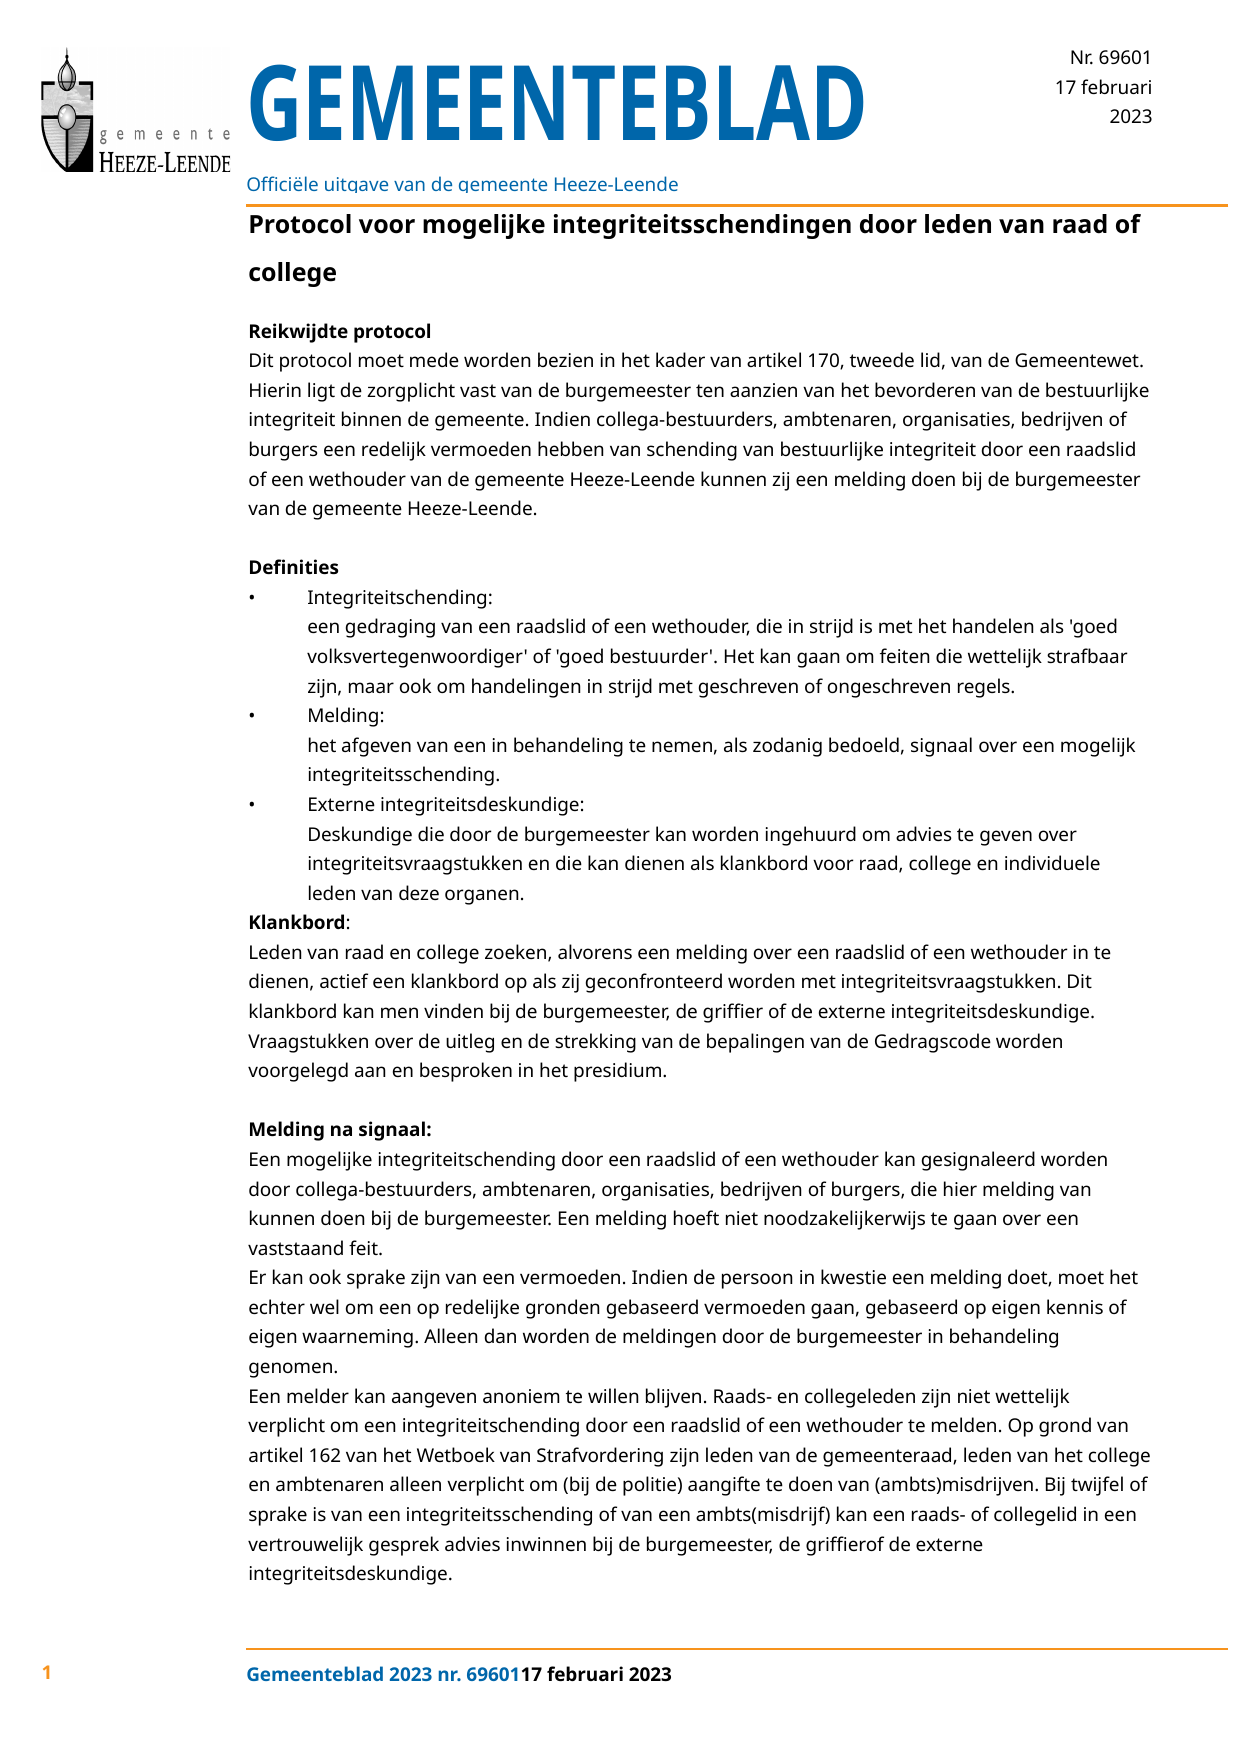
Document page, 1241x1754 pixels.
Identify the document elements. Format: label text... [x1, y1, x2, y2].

text Definities [248, 554, 1152, 580]
text Dit protocol moet mede worden bezien in het kader van artikel 170, tweede lid, van de Gemeentewet. Hierin ligt de zorgplicht vast van de burgemeester ten aanzien van het bevorderen van de bestuurlijke integriteit binnen de gemeente. Indien collega-bestuurders, ambtenaren, organisaties, bedrijven of burgers een redelijk vermoeden hebben van schending van bestuurlijke integriteit door een raadslid of een wethouder van de gemeente Heeze-Leende kunnen zij een melding doen bij de burgemeester van de gemeente Heeze-Leende. [248, 347, 1152, 521]
text Klankbord: [248, 909, 1152, 935]
text Melding na signaal: [248, 1117, 1152, 1142]
text Een mogelijke integriteitschending door een raadslid of een wethouder kan gesignaleerd worden door collega-bestuurders, ambtenaren, organisaties, bedrijven of burgers, die hier melding van kunnen doen bij de burgemeester. Een melding hoeft niet noodzakelijkerwijs te gaan over een vaststaand feit. [248, 1146, 1152, 1261]
text Er kan ook sprake zijn van een vermoeden. Indien de persoon in kwestie een melding doet, moet het echter wel om een op redelijke gronden gebaseerd vermoeden gaan, gebaseerd op eigen kennis of eigen waarneming. Alleen dan worden de meldingen door de burgemeester in behandeling genomen. [248, 1264, 1152, 1379]
text Protocol voor mogelijke integriteitsschendingen door leden van raad of college [248, 207, 1152, 288]
picture [41, 47, 231, 172]
text Leden van raad en college zoeken, alvorens een melding over een raadslid of een wethouder in te dienen, actief een klankbord op als zij geconfronteerd worden met integriteitsvraagstukken. Dit klankbord kan men vinden bij de burgemeester, de griffier of de externe integriteitsdeskundige. [248, 939, 1152, 1024]
text Een melder kan aangeven anoniem te willen blijven. Raads- en collegeleden zijn niet wettelijk verplicht om een integriteitschending door een raadslid of een wethouder te melden. Op grond van artikel 162 van het Wetboek van Strafvordering zijn leden van de gemeenteraad, leden van het college en ambtenaren alleen verplicht om (bij de politie) aangifte te doen van (ambts)misdrijven. Bij twijfel of sprake is van een integriteitsschending of van een ambts(misdrijf) kan een raads- of collegelid in een vertrouwelijk gesprek advies inwinnen bij de burgemeester, de griffierof de externe integriteitsdeskundige. [248, 1383, 1152, 1586]
list het afgeven van een in behandeling te nemen, als zodanig bedoeld, signaal over een mogelijk integriteitsschending. [248, 732, 1152, 787]
text Vraagstukken over de uitleg en de strekking van de bepalingen van de Gedragscode worden voorgelegd aan en besproken in het presidium. [248, 1028, 1152, 1083]
list Externe integriteitsdeskundige: [248, 791, 1152, 817]
text Reikwijdte protocol [248, 318, 1152, 344]
list Deskundige die door de burgemeester kan worden ingehuurd om advies te geven over integriteitsvraagstukken en die kan dienen als klankbord voor raad, college en individuele leden van deze organen. [248, 821, 1152, 906]
list Melding: [248, 702, 1152, 728]
list een gedraging van een raadslid of een wethouder, die in strijd is met het handelen als 'goed volksvertegenwoordiger' of 'goed bestuurder'. Het kan gaan om feiten die wettelijk strafbaar zijn, maar ook om handelingen in strijd met geschreven of ongeschreven regels. [248, 614, 1152, 699]
list Integriteitschending: [248, 584, 1152, 610]
